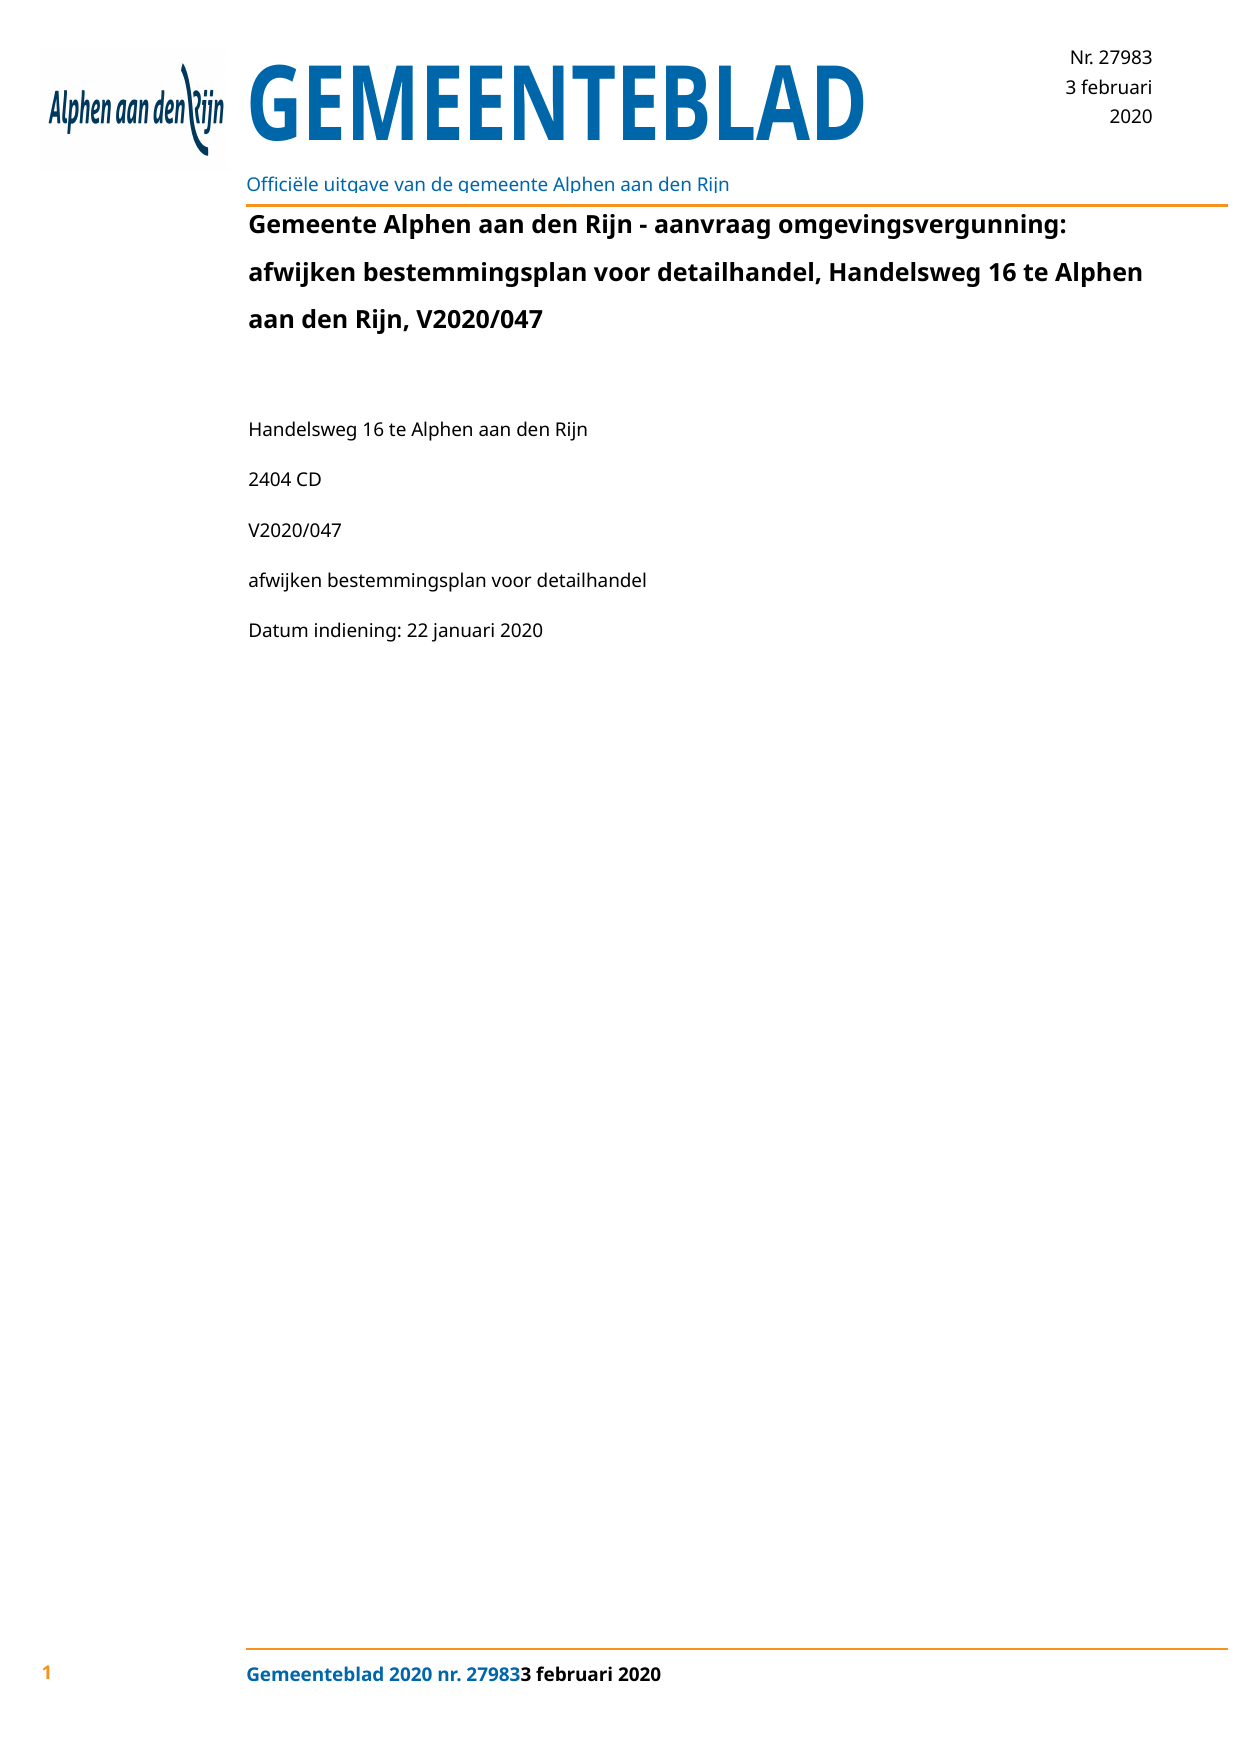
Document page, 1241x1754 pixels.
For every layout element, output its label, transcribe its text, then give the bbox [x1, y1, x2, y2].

text 2404 CD [248, 466, 1152, 492]
text V2020/047 [248, 517, 1152, 542]
picture [41, 47, 231, 172]
text Datum indiening: 22 januari 2020 [248, 618, 1152, 643]
text Gemeente Alphen aan den Rijn - aanvraag omgevingsvergunning: afwijken bestemmingsplan voor detailhandel, Handelsweg 16 te Alphen aan den Rijn, V2020/047 [248, 207, 1152, 336]
text afwijken bestemmingsplan voor detailhandel [248, 567, 1152, 593]
text Handelsweg 16 te Alphen aan den Rijn [248, 416, 1152, 442]
